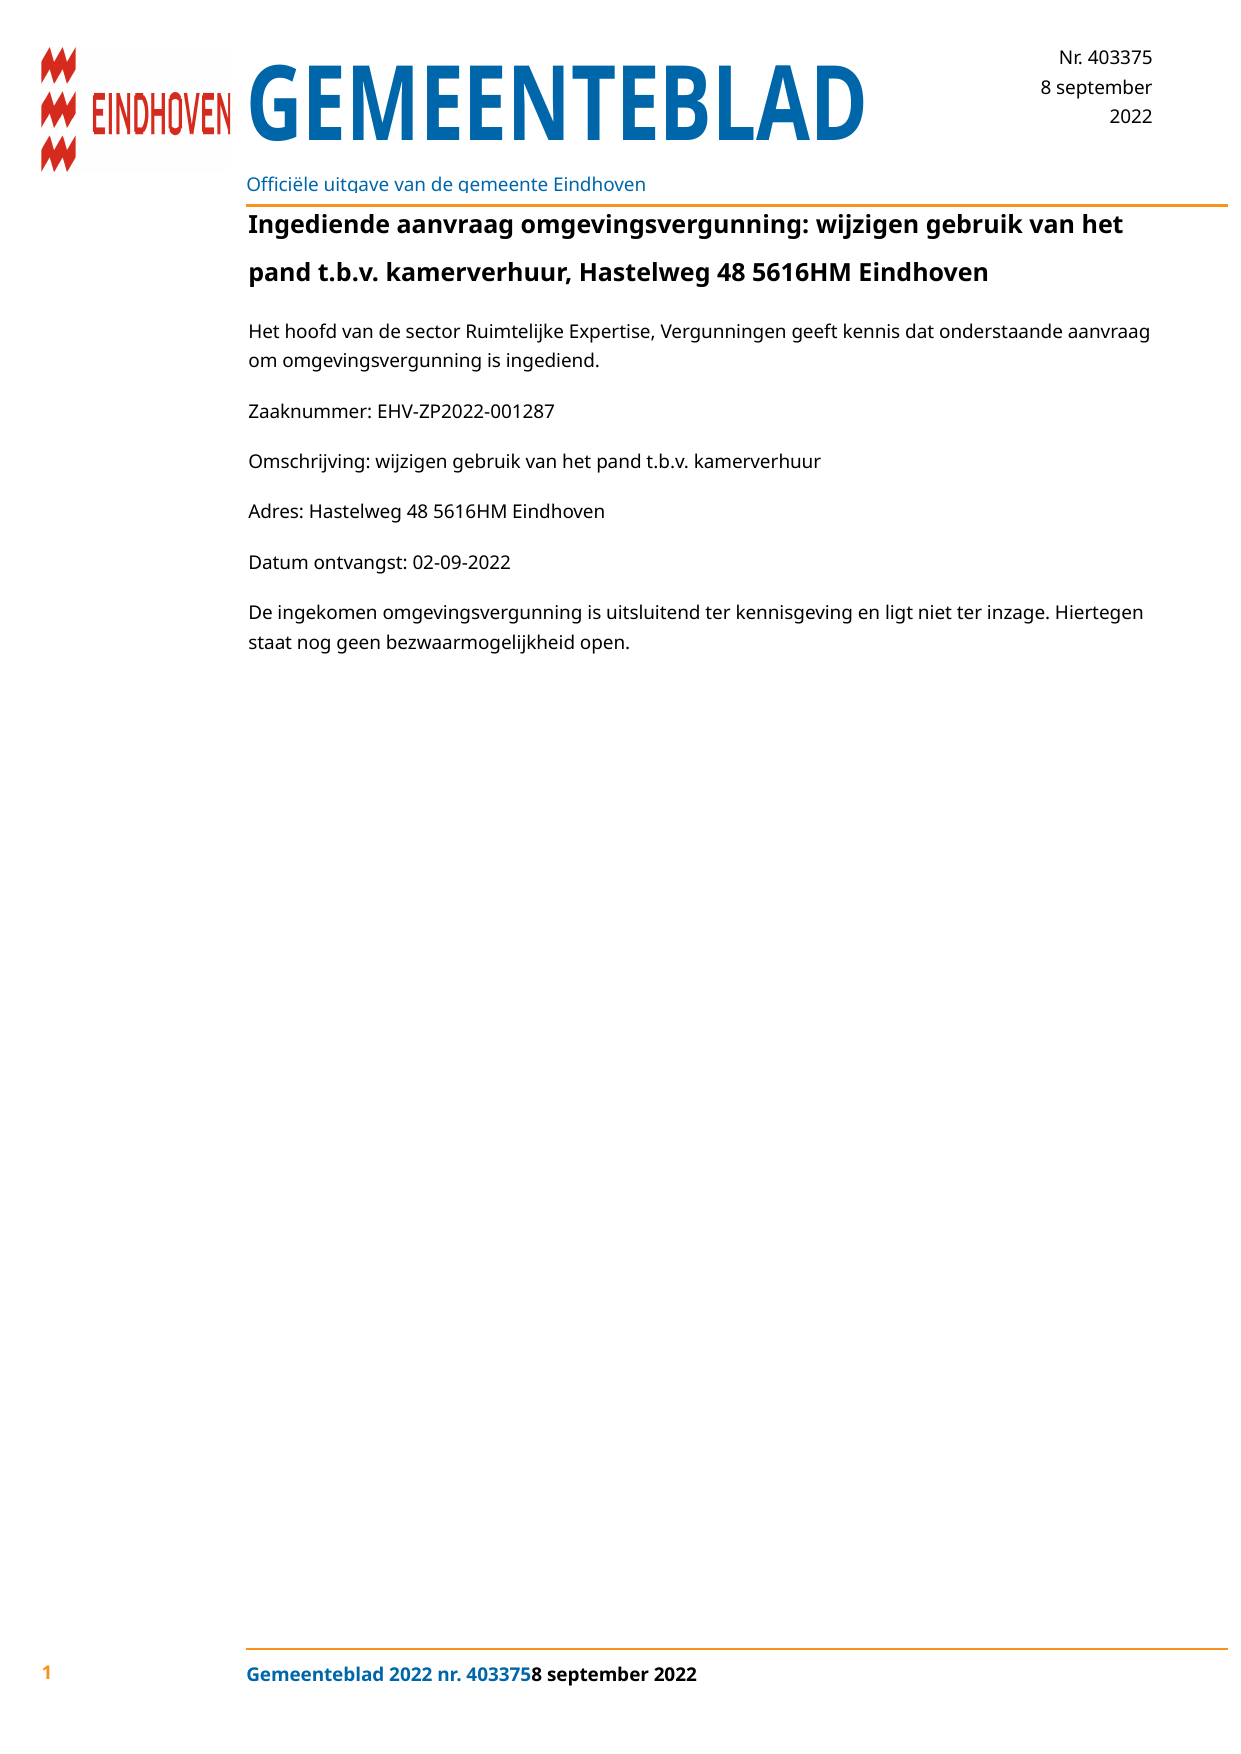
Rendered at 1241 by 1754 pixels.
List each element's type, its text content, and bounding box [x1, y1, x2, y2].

text Adres: Hastelweg 48 5616HM Eindhoven [248, 499, 1152, 524]
text Omschrijving: wijzigen gebruik van het pand t.b.v. kamerverhuur [248, 448, 1152, 474]
text Het hoofd van de sector Ruimtelijke Expertise, Vergunningen geeft kennis dat onderstaande aanvraag om omgevingsvergunning is ingediend. [248, 318, 1152, 373]
text Ingediende aanvraag omgevingsvergunning: wijzigen gebruik van het pand t.b.v. kamerverhuur, Hastelweg 48 5616HM Eindhoven [248, 207, 1152, 288]
text De ingekomen omgevingsvergunning is uitsluitend ter kennisgeving en ligt niet ter inzage. Hiertegen staat nog geen bezwaarmogelijkheid open. [248, 599, 1152, 655]
text Zaaknummer: EHV-ZP2022-001287 [248, 398, 1152, 424]
picture [41, 47, 231, 172]
text Datum ontvangst: 02-09-2022 [248, 549, 1152, 575]
